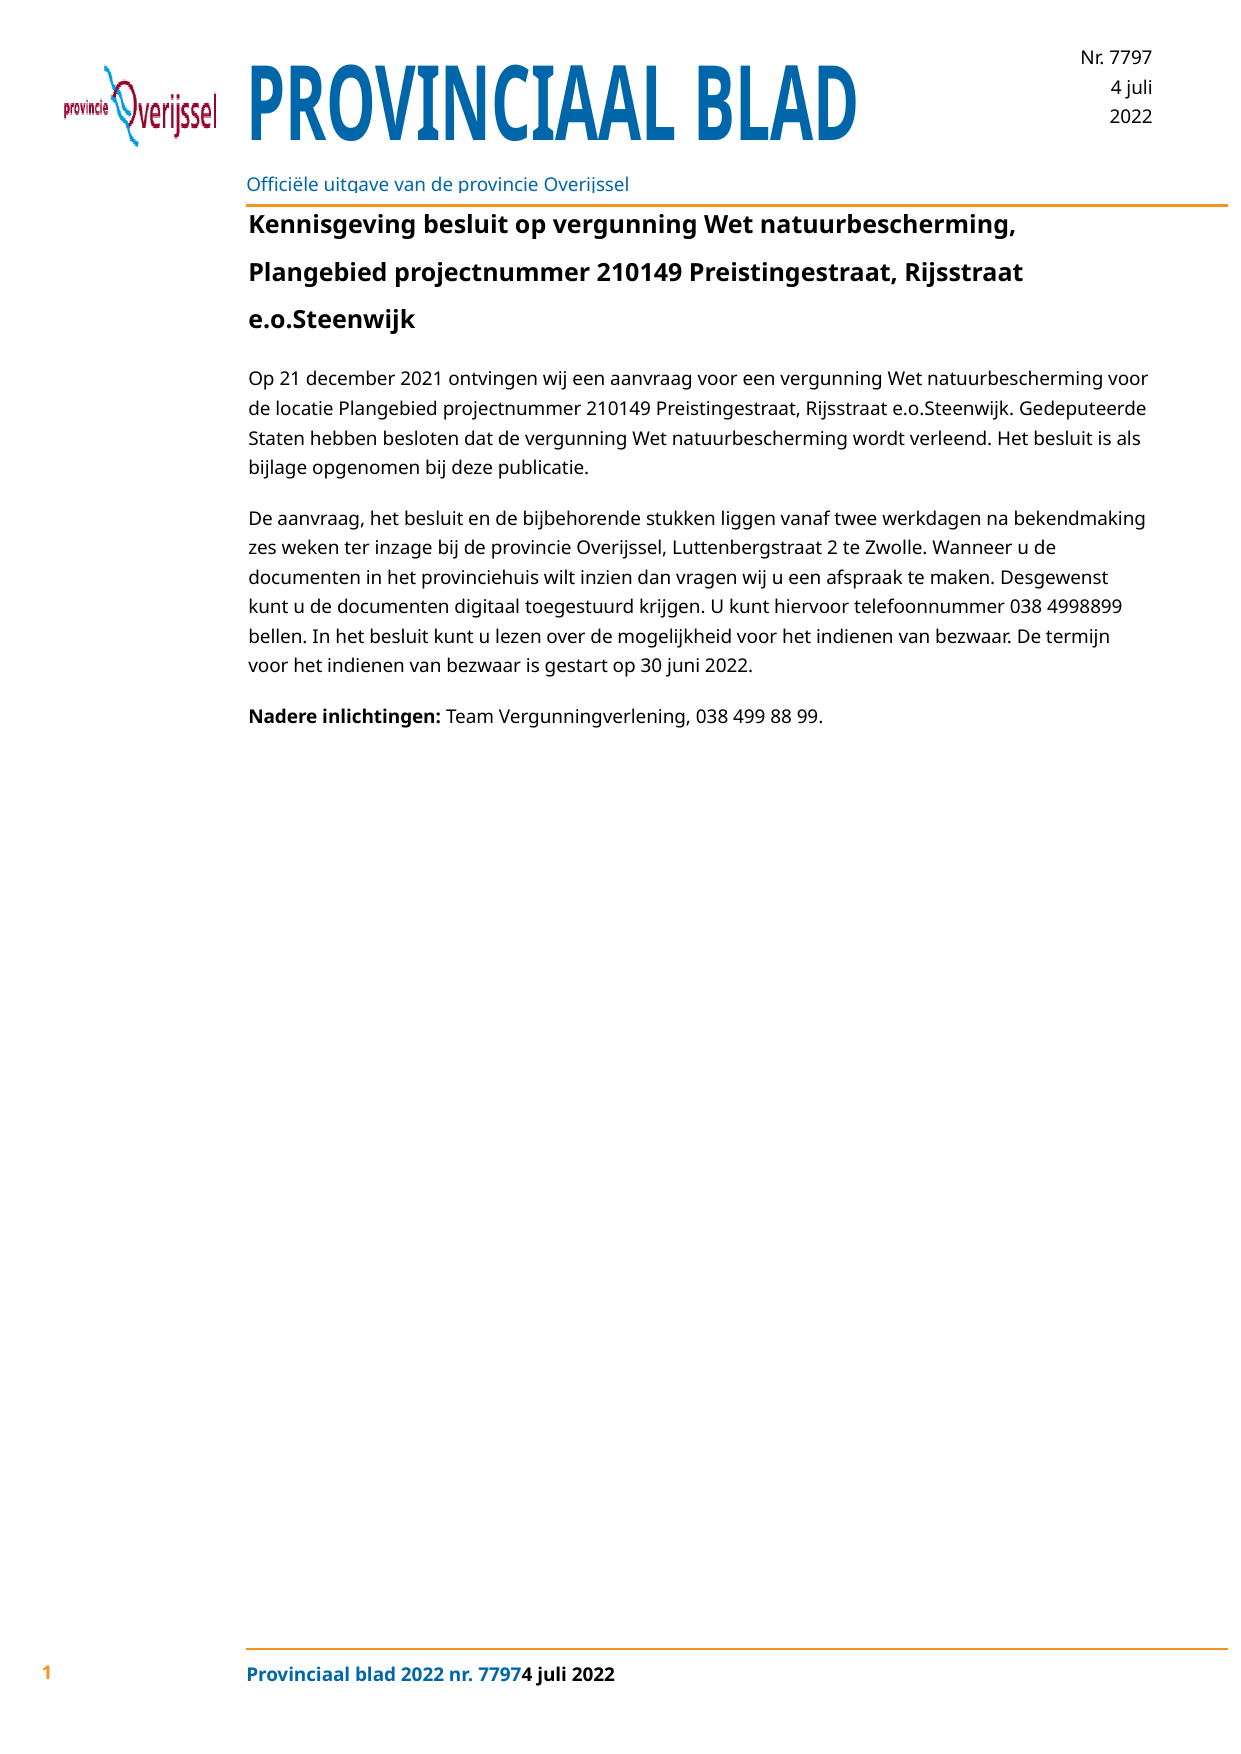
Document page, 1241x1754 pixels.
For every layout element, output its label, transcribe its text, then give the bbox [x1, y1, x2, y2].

text Kennisgeving besluit op vergunning Wet natuurbescherming, Plangebied projectnummer 210149 Preistingestraat, Rijsstraat e.o.Steenwijk [248, 207, 1152, 336]
text Op 21 december 2021 ontvingen wij een aanvraag voor een vergunning Wet natuurbescherming voor de locatie Plangebied projectnummer 210149 Preistingestraat, Rijsstraat e.o.Steenwijk. Gedeputeerde Staten hebben besloten dat de vergunning Wet natuurbescherming wordt verleend. Het besluit is als bijlage opgenomen bij deze publicatie. [248, 366, 1152, 480]
text De aanvraag, het besluit en de bijbehorende stukken liggen vanaf twee werkdagen na bekendmaking zes weken ter inzage bij de provincie Overijssel, Luttenbergstraat 2 te Zwolle. Wanneer u de documenten in het provinciehuis wilt inzien dan vragen wij u een afspraak te maken. Desgewenst kunt u de documenten digitaal toegestuurd krijgen. U kunt hiervoor telefoonnummer 038 4998899 bellen. In het besluit kunt u lezen over de mogelijkheid voor het indienen van bezwaar. De termijn voor het indienen van bezwaar is gestart op 30 juni 2022. [248, 505, 1152, 678]
text Nadere inlichtingen: Team Vergunningverlening, 038 499 88 99. [248, 703, 1152, 729]
picture [41, 47, 231, 172]
